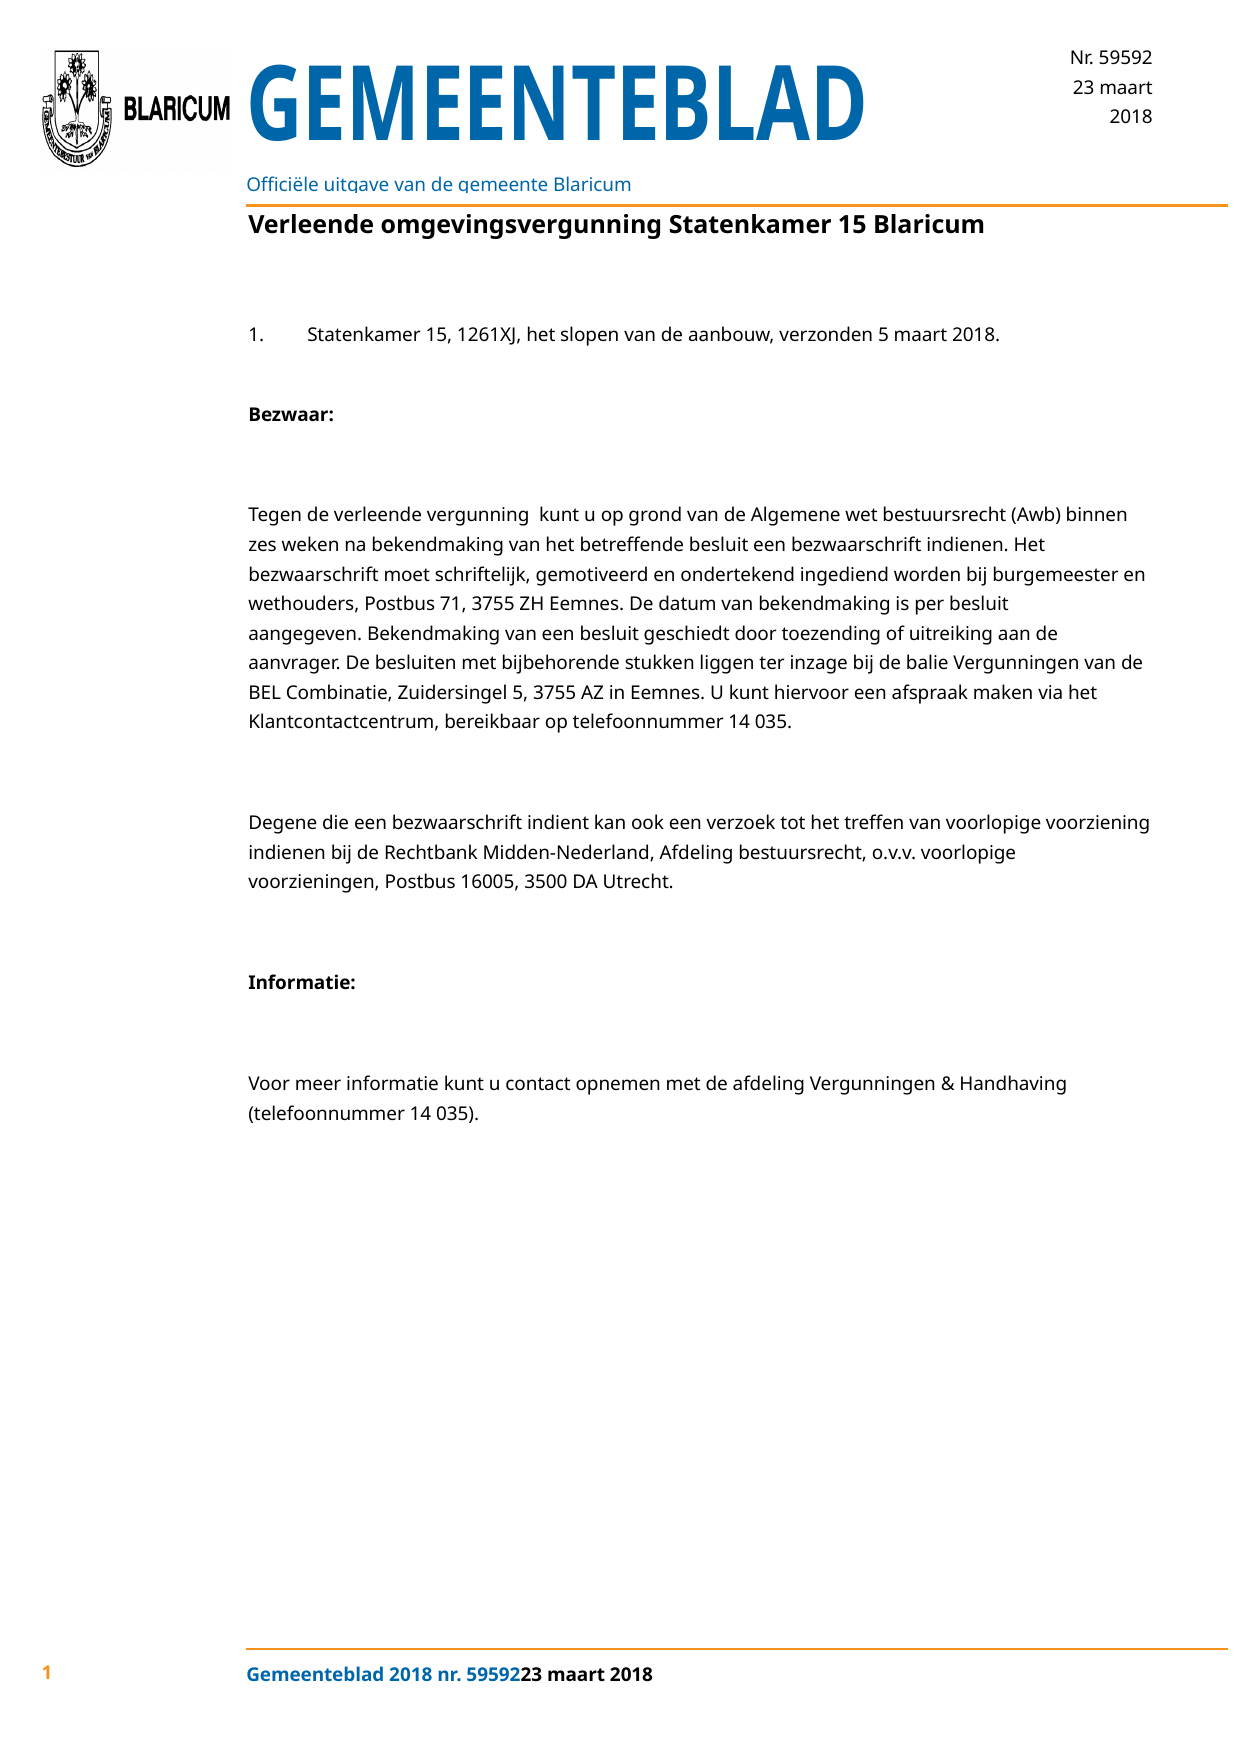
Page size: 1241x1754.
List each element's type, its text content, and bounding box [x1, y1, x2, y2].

list Statenkamer 15, 1261XJ, het slopen van de aanbouw, verzonden 5 maart 2018. [248, 321, 1152, 346]
text Verleende omgevingsvergunning Statenkamer 15 Blaricum [248, 207, 1152, 241]
text Informatie: [248, 969, 1152, 995]
text Voor meer informatie kunt u contact opnemen met de afdeling Vergunningen & Handhaving (telefoonnummer 14 035). [248, 1070, 1152, 1126]
text Degene die een bezwaarschrift indient kan ook een verzoek tot het treffen van voorlopige voorziening indienen bij de Rechtbank Midden-Nederland, Afdeling bestuursrecht, o.v.v. voorlopige voorzieningen, Postbus 16005, 3500 DA Utrecht. [248, 809, 1152, 894]
picture [41, 47, 231, 172]
text Tegen de verleende vergunning kunt u op grond van de Algemene wet bestuursrecht (Awb) binnen zes weken na bekendmaking van het betreffende besluit een bezwaarschrift indienen. Het bezwaarschrift moet schriftelijk, gemotiveerd en ondertekend ingediend worden bij burgemeester en wethouders, Postbus 71, 3755 ZH Eemnes. De datum van bekendmaking is per besluit aangegeven. Bekendmaking van een besluit geschiedt door toezending of uitreiking aan de aanvrager. De besluiten met bijbehorende stukken liggen ter inzage bij de balie Vergunningen van de BEL Combinatie, Zuidersingel 5, 3755 AZ in Eemnes. U kunt hiervoor een afspraak maken via het Klantcontactcentrum, bereikbaar op telefoonnummer 14 035. [248, 502, 1152, 734]
text Bezwaar: [248, 401, 1152, 426]
